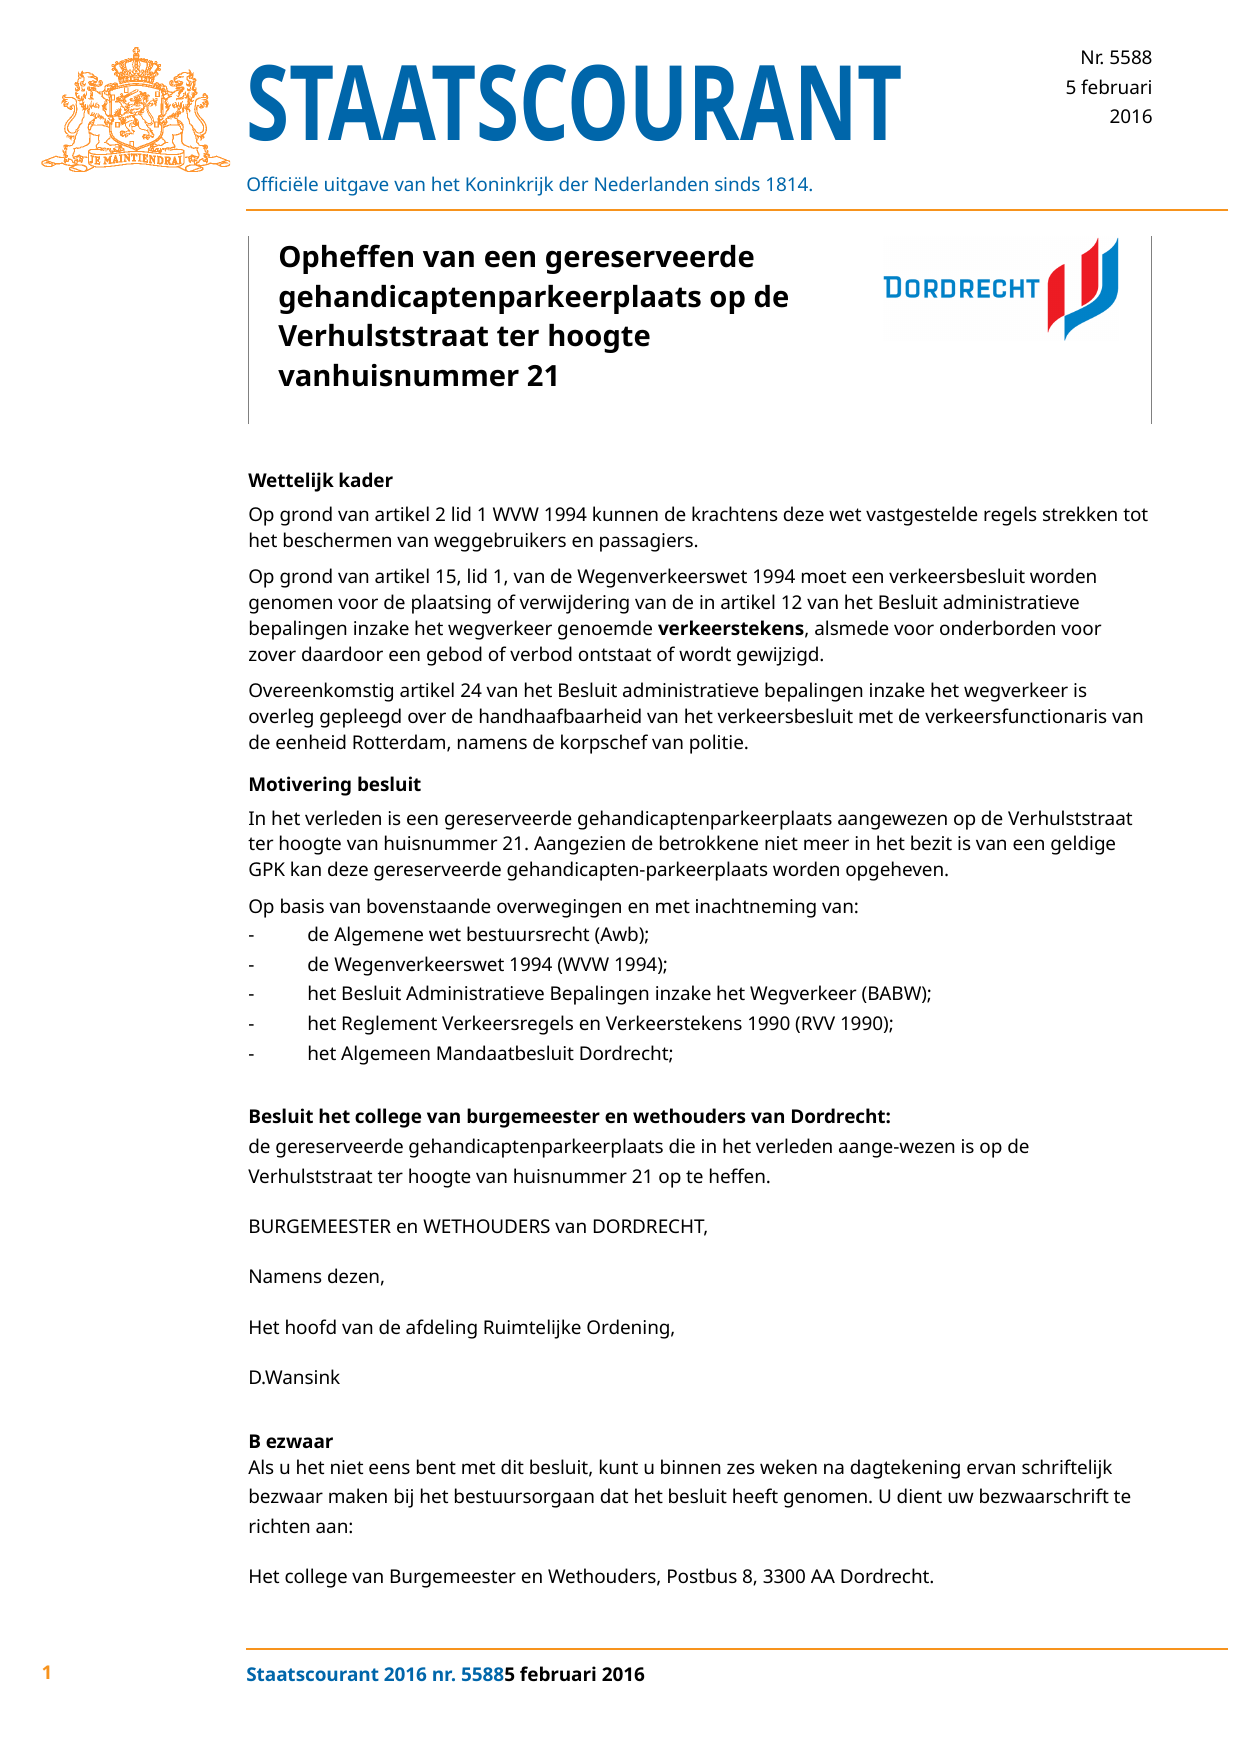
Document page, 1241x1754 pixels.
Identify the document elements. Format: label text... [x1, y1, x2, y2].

text Besluit het college van burgemeester en wethouders van Dordrecht: [248, 1104, 1152, 1129]
text Als u het niet eens bent met dit besluit, kunt u binnen zes weken na dagtekening ervan schriftelijk bezwaar maken bij het bestuursorgaan dat het besluit heeft genomen. U dient uw bezwaarschrift te richten aan: [248, 1454, 1152, 1539]
text de gereserveerde gehandicaptenparkeerplaats die in het verleden aange-wezen is op de Verhulststraat ter hoogte van huisnummer 21 op te heffen. [248, 1133, 1152, 1188]
list de Wegenverkeerswet 1994 (WVW 1994); [248, 951, 1152, 977]
text Namens dezen, [248, 1264, 1152, 1289]
text B ezwaar [248, 1428, 1152, 1454]
text Wettelijk kader [248, 467, 1152, 493]
text Op grond van artikel 2 lid 1 WVW 1994 kunnen de krachtens deze wet vastgestelde regels strekken tot het beschermen van weggebruikers en passagiers. [248, 501, 1152, 553]
picture [882, 236, 1119, 341]
text Overeenkomstig artikel 24 van het Besluit administratieve bepalingen inzake het wegverkeer is overleg gepleegd over de handhaafbaarheid van het verkeersbesluit met de verkeersfunctionaris van de eenheid Rotterdam, namens de korpschef van politie. [248, 677, 1152, 755]
list het Reglement Verkeersregels en Verkeerstekens 1990 (RVV 1990); [248, 1010, 1152, 1036]
text Het hoofd van de afdeling Ruimtelijke Ordening, [248, 1314, 1152, 1340]
text Op grond van artikel 15, lid 1, van de Wegenverkeerswet 1994 moet een verkeersbesluit worden genomen voor de plaatsing of verwijdering van de in artikel 12 van het Besluit administratieve bepalingen inzake het wegverkeer genoemde verkeerstekens, alsmede voor onderborden voor zover daardoor een gebod of verbod ontstaat of wordt gewijzigd. [248, 564, 1152, 667]
text Motivering besluit [248, 771, 1152, 797]
list de Algemene wet bestuursrecht (Awb); [248, 921, 1152, 947]
text Het college van Burgemeester en Wethouders, Postbus 8, 3300 AA Dordrecht. [248, 1564, 1152, 1589]
text In het verleden is een gereserveerde gehandicaptenparkeerplaats aangewezen op de Verhulststraat ter hoogte van huisnummer 21. Aangezien de betrokkene niet meer in het bezit is van een geldige GPK kan deze gereserveerde gehandicapten-parkeerplaats worden opgeheven. [248, 805, 1152, 882]
text D.Wansink [248, 1364, 1152, 1390]
text Op basis van bovenstaande overwegingen en met inachtneming van: [248, 893, 1152, 919]
list het Besluit Administratieve Bepalingen inzake het Wegverkeer (BABW); [248, 981, 1152, 1006]
table_header [850, 236, 1151, 424]
picture [41, 47, 231, 172]
list het Algemeen Mandaatbesluit Dordrecht; [248, 1040, 1152, 1065]
text BURGEMEESTER en WETHOUDERS van DORDRECHT, [248, 1213, 1152, 1239]
table_header Opheffen van een gereserveerde gehandicaptenparkeerplaats op de Verhulststraat ter hoogte vanhuisnummer 21 [249, 236, 850, 424]
